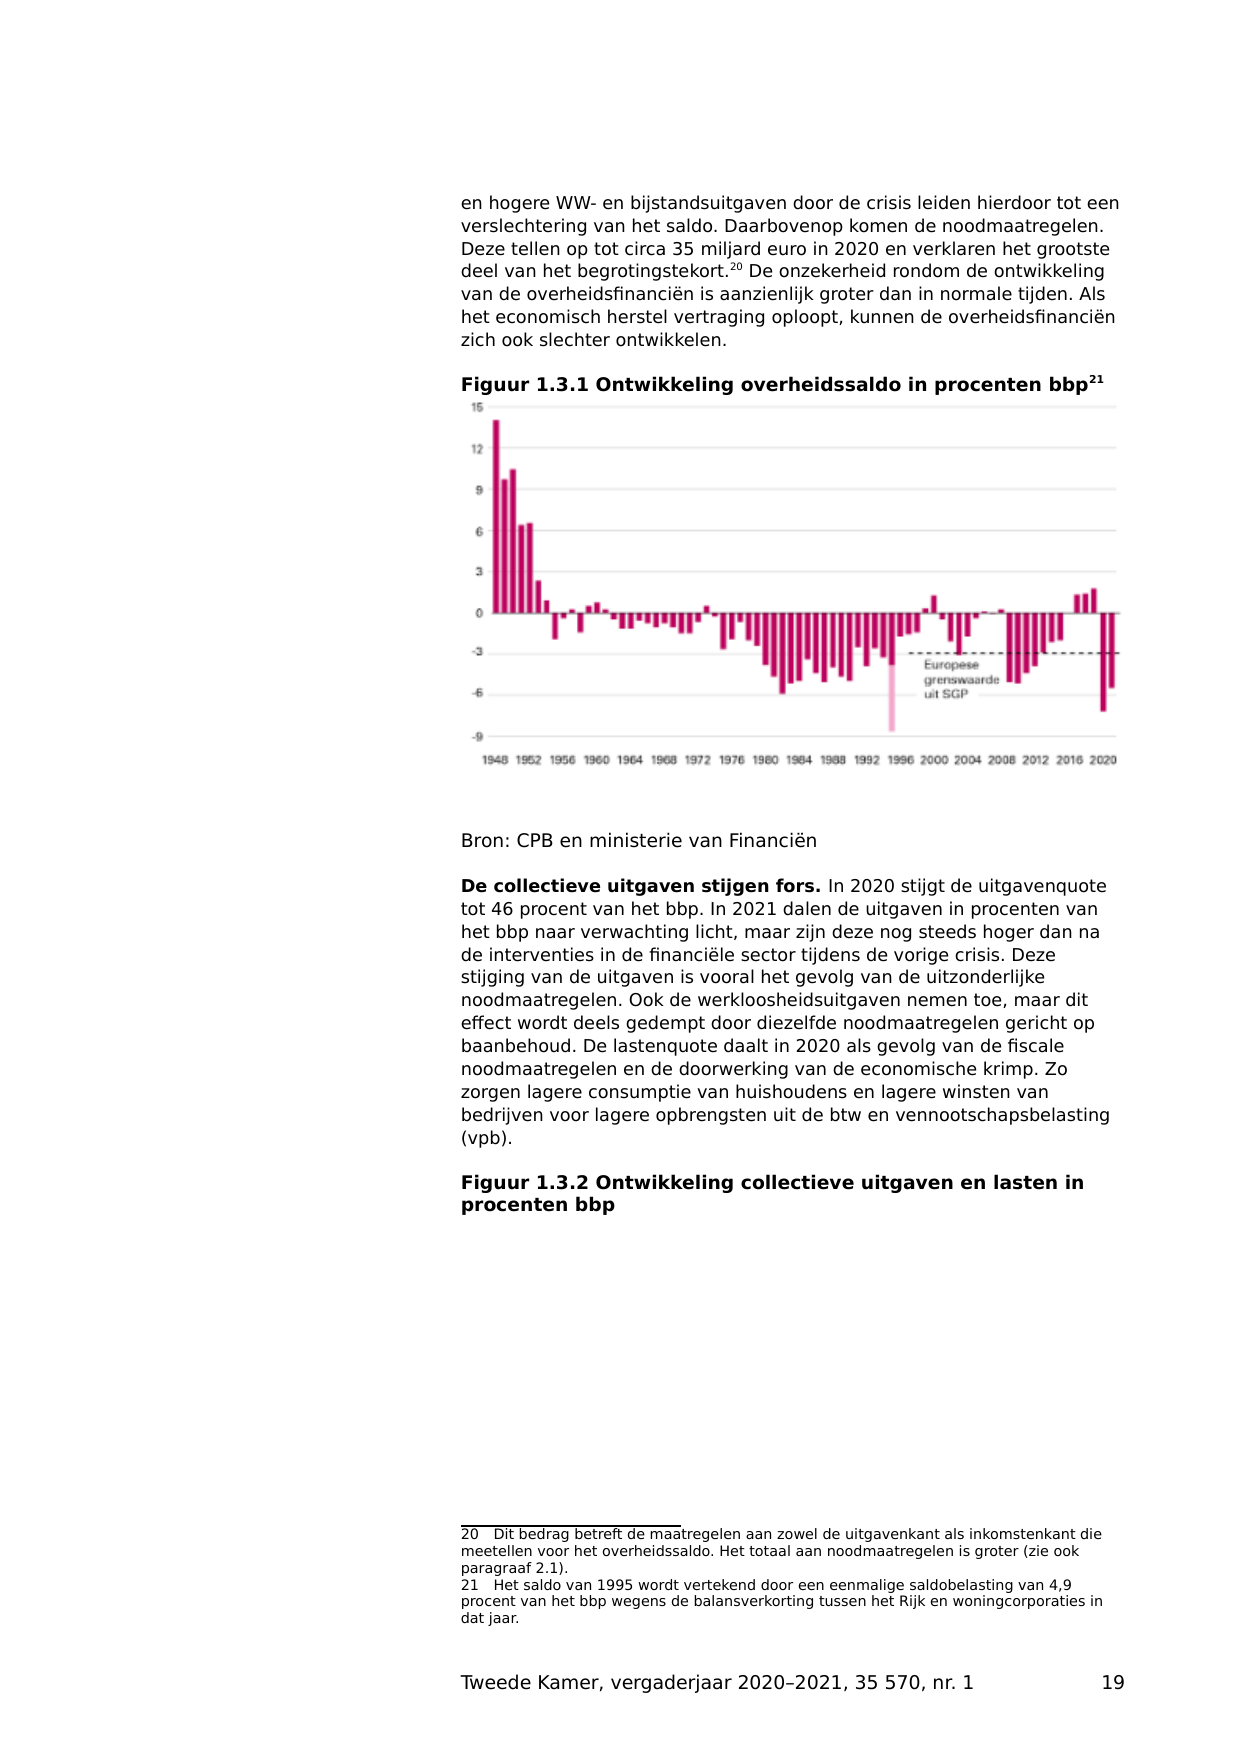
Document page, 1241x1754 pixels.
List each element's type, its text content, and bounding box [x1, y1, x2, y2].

text en hogere WW- en bijstandsuitgaven door de crisis leiden hierdoor tot een verslechtering van het saldo. Daarbovenop komen de noodmaatregelen. Deze tellen op tot circa 35 miljard euro in 2020 en verklaren het grootste deel van het begrotingstekort. De onzekerheid rondom de ontwikkeling van de overheidsfinanciën is aanzienlijk groter dan in normale tijden. Als het economisch herstel vertraging oploopt, kunnen de overheidsfinanciën zich ook slechter ontwikkelen. [461, 191, 1125, 351]
text __Dit bedrag betreft de maatregelen aan zowel de uitgavenkant als inkomstenkant die meetellen voor het overheidssaldo. Het totaal aan noodmaatregelen is groter (zie ook paragraaf 2.1). [461, 1526, 1125, 1577]
text De collectieve uitgaven stijgen fors. In 2020 stijgt de uitgavenquote tot 46 procent van het bbp. In 2021 dalen de uitgaven in procenten van het bbp naar verwachting licht, maar zijn deze nog steeds hoger dan na de interventies in de financiële sector tijdens de vorige crisis. Deze stijging van de uitgaven is vooral het gevolg van de uitzonderlijke noodmaatregelen. Ook de werkloosheidsuitgaven nemen toe, maar dit effect wordt deels gedempt door diezelfde noodmaatregelen gericht op baanbehoud. De lastenquote daalt in 2020 als gevolg van de fiscale noodmaatregelen en de doorwerking van de economische krimp. Zo zorgen lagere consumptie van huishoudens en lagere winsten van bedrijven voor lagere opbrengsten uit de btw en vennootschapsbelasting (vpb). [461, 874, 1125, 1149]
title Figuur 1.3.2 Ontwikkeling collectieve uitgaven en lasten in procenten bbp [461, 1172, 1125, 1216]
text __Het saldo van 1995 wordt vertekend door een eenmalige saldobelasting van 4,9 procent van het bbp wegens de balansverkorting tussen het Rijk en woningcorporaties in dat jaar. [461, 1577, 1125, 1627]
text Bron: CPB en ministerie van Financiën [461, 830, 1125, 852]
title Figuur 1.3.1 Ontwikkeling overheidssaldo in procenten bbp [461, 374, 1125, 396]
